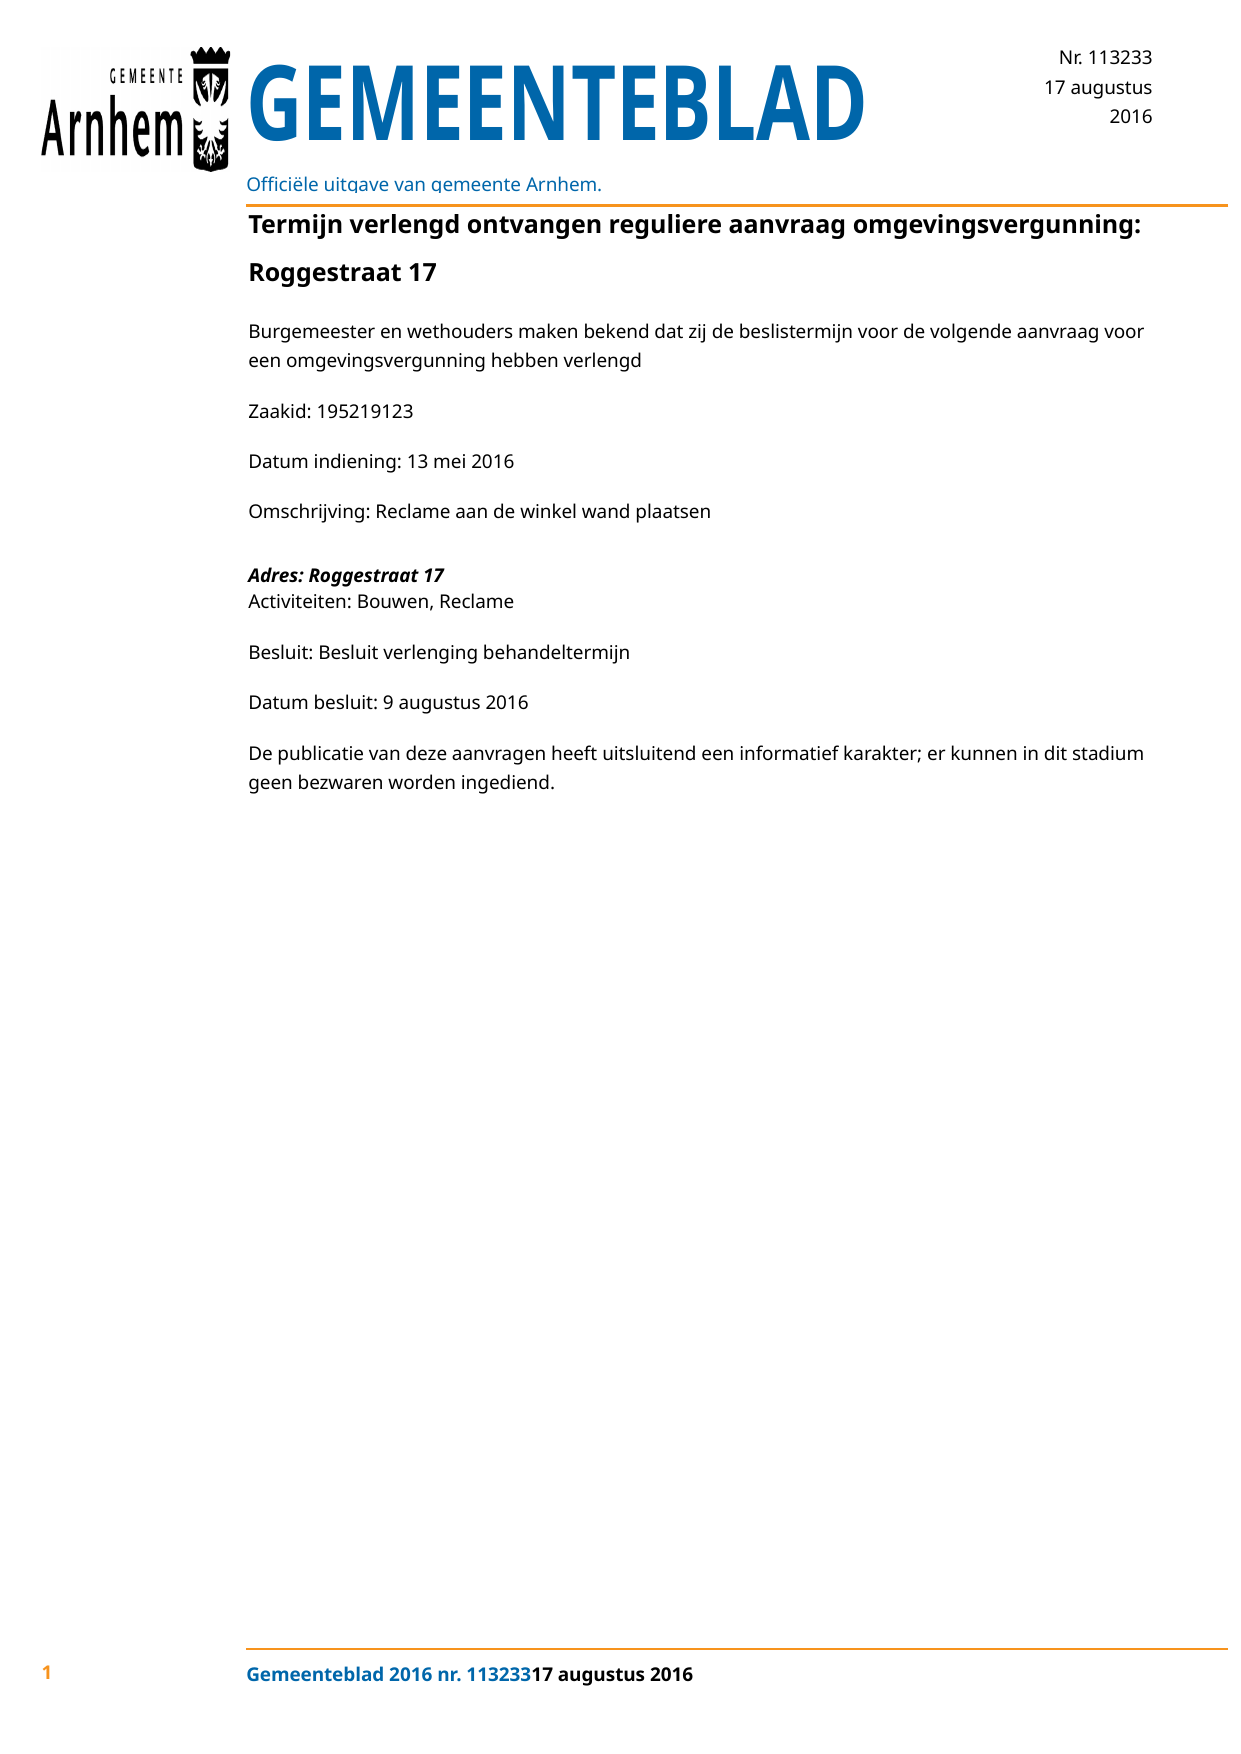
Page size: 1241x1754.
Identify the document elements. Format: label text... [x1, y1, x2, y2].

text Burgemeester en wethouders maken bekend dat zij de beslistermijn voor de volgende aanvraag voor een omgevingsvergunning hebben verlengd [248, 318, 1152, 373]
text Termijn verlengd ontvangen reguliere aanvraag omgevingsvergunning: Roggestraat 17 [248, 207, 1152, 288]
picture [41, 47, 231, 172]
text Datum besluit: 9 augustus 2016 [248, 689, 1152, 715]
text Activiteiten: Bouwen, Reclame [248, 588, 1152, 614]
text Zaakid: 195219123 [248, 398, 1152, 424]
text Adres: Roggestraat 17 [248, 563, 1152, 588]
text Besluit: Besluit verlenging behandeltermijn [248, 639, 1152, 664]
text Omschrijving: Reclame aan de winkel wand plaatsen [248, 499, 1152, 524]
text De publicatie van deze aanvragen heeft uitsluitend een informatief karakter; er kunnen in dit stadium geen bezwaren worden ingediend. [248, 740, 1152, 795]
text Datum indiening: 13 mei 2016 [248, 448, 1152, 474]
